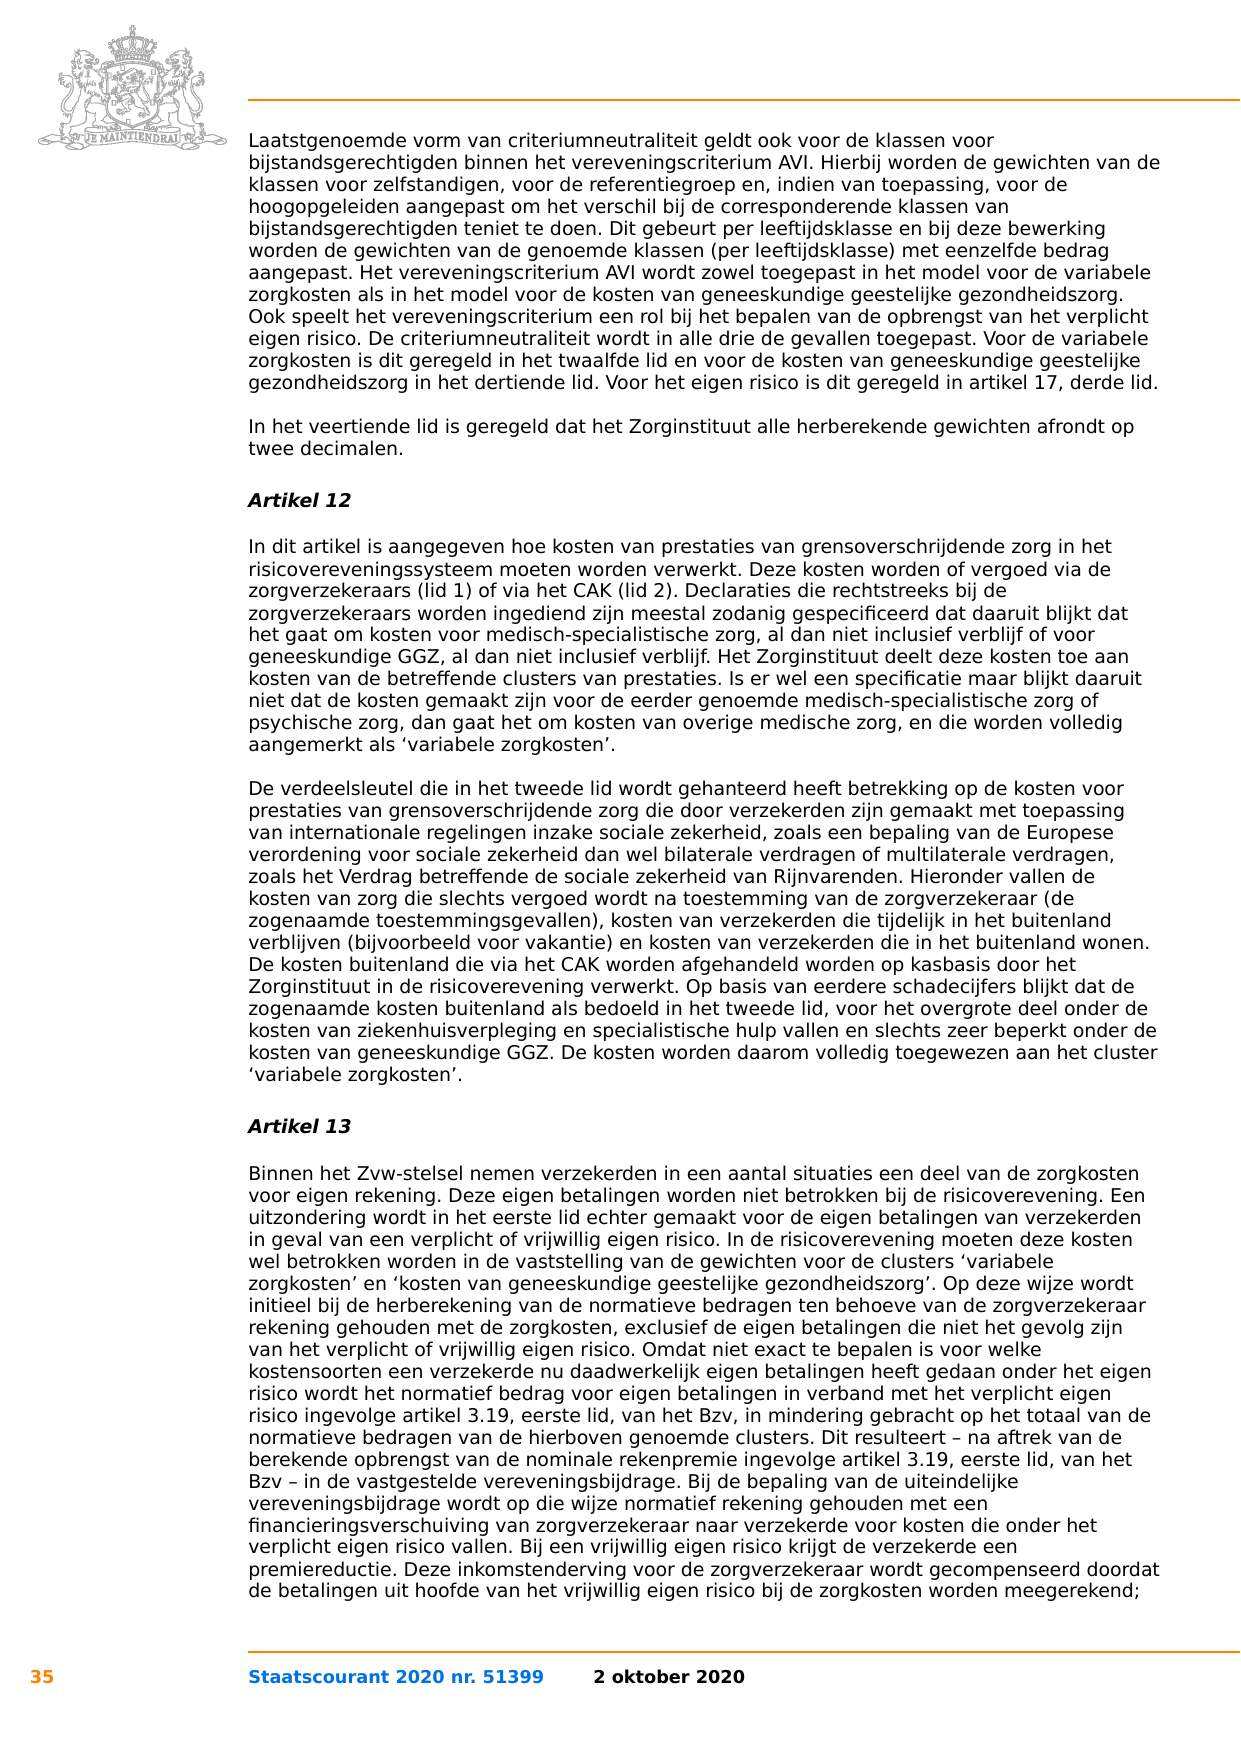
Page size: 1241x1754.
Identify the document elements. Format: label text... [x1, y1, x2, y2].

picture [38, 25, 227, 150]
subtitle Artikel 12 [248, 489, 1163, 511]
subtitle Artikel 13 [248, 1116, 1163, 1138]
text De verdeelsleutel die in het tweede lid wordt gehanteerd heeft betrekking op de kosten voor prestaties van grensoverschrijdende zorg die door verzekerden zijn gemaakt met toepassing van internationale regelingen inzake sociale zekerheid, zoals een bepaling van de Europese verordening voor sociale zekerheid dan wel bilaterale verdragen of multilaterale verdragen, zoals het Verdrag betreffende de sociale zekerheid van Rijnvarenden. Hieronder vallen de kosten van zorg die slechts vergoed wordt na toestemming van de zorgverzekeraar (de zogenaamde toestemmingsgevallen), kosten van verzekerden die tijdelijk in het buitenland verblijven (bijvoorbeeld voor vakantie) en kosten van verzekerden die in het buitenland wonen. De kosten buitenland die via het CAK worden afgehandeld worden op kasbasis door het Zorginstituut in de risicoverevening verwerkt. Op basis van eerdere schadecijfers blijkt dat de zogenaamde kosten buitenland als bedoeld in het tweede lid, voor het overgrote deel onder de kosten van ziekenhuisverpleging en specialistische hulp vallen en slechts zeer beperkt onder de kosten van geneeskundige GGZ. De kosten worden daarom volledig toegewezen aan het cluster ‘variabele zorgkosten’. [248, 778, 1163, 1086]
text In dit artikel is aangegeven hoe kosten van prestaties van grensoverschrijdende zorg in het risicovereveningssysteem moeten worden verwerkt. Deze kosten worden of vergoed via de zorgverzekeraars (lid 1) of via het CAK (lid 2). Declaraties die rechtstreeks bij de zorgverzekeraars worden ingediend zijn meestal zodanig gespecificeerd dat daaruit blijkt dat het gaat om kosten voor medisch-specialistische zorg, al dan niet inclusief verblijf of voor geneeskundige GGZ, al dan niet inclusief verblijf. Het Zorginstituut deelt deze kosten toe aan kosten van de betreffende clusters van prestaties. Is er wel een specificatie maar blijkt daaruit niet dat de kosten gemaakt zijn voor de eerder genoemde medisch-specialistische zorg of psychische zorg, dan gaat het om kosten van overige medische zorg, en die worden volledig aangemerkt als ‘variabele zorgkosten’. [248, 536, 1163, 756]
text Binnen het Zvw-stelsel nemen verzekerden in een aantal situaties een deel van de zorgkosten voor eigen rekening. Deze eigen betalingen worden niet betrokken bij de risicoverevening. Een uitzondering wordt in het eerste lid echter gemaakt voor de eigen betalingen van verzekerden in geval van een verplicht of vrijwillig eigen risico. In de risicoverevening moeten deze kosten wel betrokken worden in de vaststelling van de gewichten voor de clusters ‘variabele zorgkosten’ en ‘kosten van geneeskundige geestelijke gezondheidszorg’. Op deze wijze wordt initieel bij de herberekening van de normatieve bedragen ten behoeve van de zorgverzekeraar rekening gehouden met de zorgkosten, exclusief de eigen betalingen die niet het gevolg zijn van het verplicht of vrijwillig eigen risico. Omdat niet exact te bepalen is voor welke kostensoorten een verzekerde nu daadwerkelijk eigen betalingen heeft gedaan onder het eigen risico wordt het normatief bedrag voor eigen betalingen in verband met het verplicht eigen risico ingevolge artikel 3.19, eerste lid, van het Bzv, in mindering gebracht op het totaal van de normatieve bedragen van de hierboven genoemde clusters. Dit resulteert – na aftrek van de berekende opbrengst van de nominale rekenpremie ingevolge artikel 3.19, eerste lid, van het Bzv – in de vastgestelde vereveningsbijdrage. Bij de bepaling van de uiteindelijke vereveningsbijdrage wordt op die wijze normatief rekening gehouden met een financieringsverschuiving van zorgverzekeraar naar verzekerde voor kosten die onder het verplicht eigen risico vallen. Bij een vrijwillig eigen risico krijgt de verzekerde een premiereductie. Deze inkomstenderving voor de zorgverzekeraar wordt gecompenseerd doordat de betalingen uit hoofde van het vrijwillig eigen risico bij de zorgkosten worden meegerekend; [248, 1163, 1163, 1602]
text Laatstgenoemde vorm van criteriumneutraliteit geldt ook voor de klassen voor bijstandsgerechtigden binnen het vereveningscriterium AVI. Hierbij worden de gewichten van de klassen voor zelfstandigen, voor de referentiegroep en, indien van toepassing, voor de hoogopgeleiden aangepast om het verschil bij de corresponderende klassen van bijstandsgerechtigden teniet te doen. Dit gebeurt per leeftijdsklasse en bij deze bewerking worden de gewichten van de genoemde klassen (per leeftijdsklasse) met eenzelfde bedrag aangepast. Het vereveningscriterium AVI wordt zowel toegepast in het model voor de variabele zorgkosten als in het model voor de kosten van geneeskundige geestelijke gezondheidszorg. Ook speelt het vereveningscriterium een rol bij het bepalen van de opbrengst van het verplicht eigen risico. De criteriumneutraliteit wordt in alle drie de gevallen toegepast. Voor de variabele zorgkosten is dit geregeld in het twaalfde lid en voor de kosten van geneeskundige geestelijke gezondheidszorg in het dertiende lid. Voor het eigen risico is dit geregeld in artikel 17, derde lid. [248, 130, 1163, 394]
text In het veertiende lid is geregeld dat het Zorginstituut alle herberekende gewichten afrondt op twee decimalen. [248, 416, 1163, 459]
